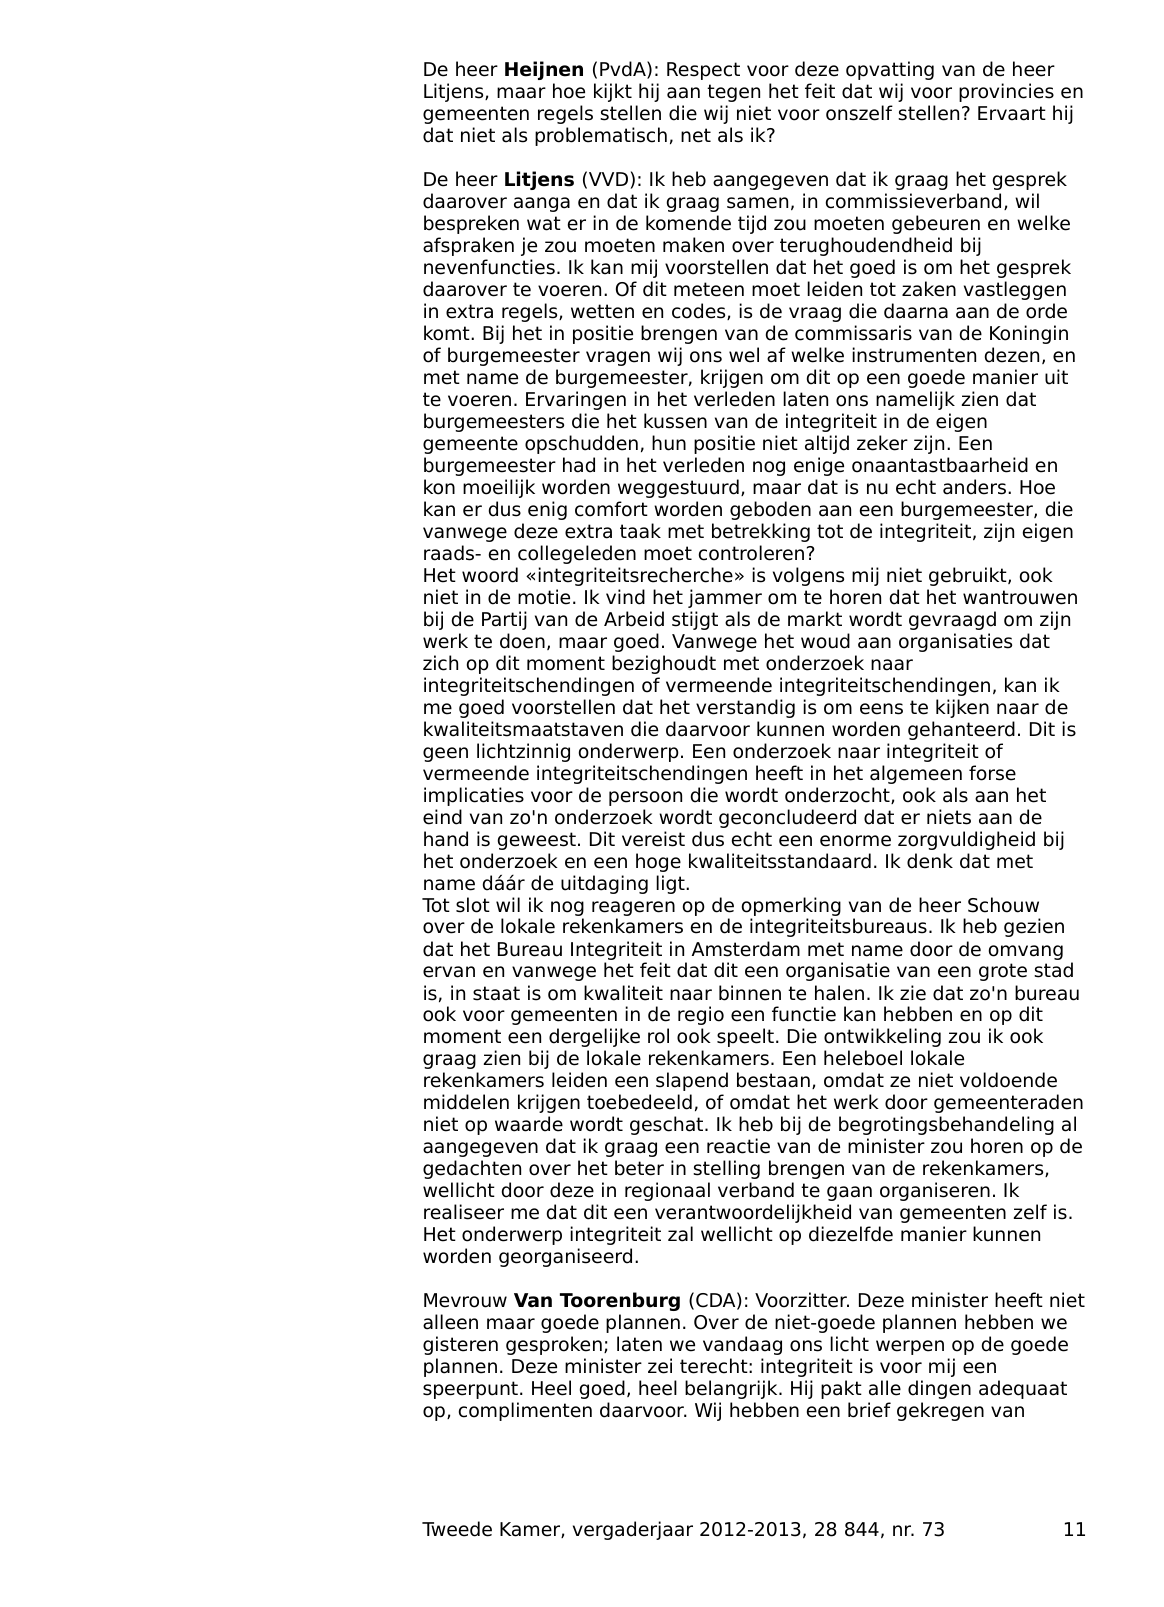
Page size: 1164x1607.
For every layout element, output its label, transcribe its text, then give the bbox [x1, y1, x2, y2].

text De heer Heijnen (PvdA): Respect voor deze opvatting van de heer Litjens, maar hoe kijkt hij aan tegen het feit dat wij voor provincies en gemeenten regels stellen die wij niet voor onszelf stellen? Ervaart hij dat niet als problematisch, net als ik? [422, 59, 1087, 147]
text Mevrouw Van Toorenburg (CDA): Voorzitter. Deze minister heeft niet alleen maar goede plannen. Over de niet-goede plannen hebben we gisteren gesproken; laten we vandaag ons licht werpen op de goede plannen. Deze minister zei terecht: integriteit is voor mij een speerpunt. Heel goed, heel belangrijk. Hij pakt alle dingen adequaat op, complimenten daarvoor. Wij hebben een brief gekregen van [422, 1290, 1087, 1422]
text De heer Litjens (VVD): Ik heb aangegeven dat ik graag het gesprek daarover aanga en dat ik graag samen, in commissieverband, wil bespreken wat er in de komende tijd zou moeten gebeuren en welke afspraken je zou moeten maken over terughoudendheid bij nevenfuncties. Ik kan mij voorstellen dat het goed is om het gesprek daarover te voeren. Of dit meteen moet leiden tot zaken vastleggen in extra regels, wetten en codes, is de vraag die daarna aan de orde komt. Bij het in positie brengen van de commissaris van de Koningin of burgemeester vragen wij ons wel af welke instrumenten dezen, en met name de burgemeester, krijgen om dit op een goede manier uit te voeren. Ervaringen in het verleden laten ons namelijk zien dat burgemeesters die het kussen van de integriteit in de eigen gemeente opschudden, hun positie niet altijd zeker zijn. Een burgemeester had in het verleden nog enige onaantastbaarheid en kon moeilijk worden weggestuurd, maar dat is nu echt anders. Hoe kan er dus enig comfort worden geboden aan een burgemeester, die vanwege deze extra taak met betrekking tot de integriteit, zijn eigen raads- en collegeleden moet controleren? [422, 169, 1087, 565]
text Het woord «integriteitsrecherche» is volgens mij niet gebruikt, ook niet in de motie. Ik vind het jammer om te horen dat het wantrouwen bij de Partij van de Arbeid stijgt als de markt wordt gevraagd om zijn werk te doen, maar goed. Vanwege het woud aan organisaties dat zich op dit moment bezighoudt met onderzoek naar integriteitschendingen of vermeende integriteitschendingen, kan ik me goed voorstellen dat het verstandig is om eens te kijken naar de kwaliteitsmaatstaven die daarvoor kunnen worden gehanteerd. Dit is geen lichtzinnig onderwerp. Een onderzoek naar integriteit of vermeende integriteitschendingen heeft in het algemeen forse implicaties voor de persoon die wordt onderzocht, ook als aan het eind van zo'n onderzoek wordt geconcludeerd dat er niets aan de hand is geweest. Dit vereist dus echt een enorme zorgvuldigheid bij het onderzoek en een hoge kwaliteitsstandaard. Ik denk dat met name dáár de uitdaging ligt. [422, 565, 1087, 894]
text Tot slot wil ik nog reageren op de opmerking van de heer Schouw over de lokale rekenkamers en de integriteitsbureaus. Ik heb gezien dat het Bureau Integriteit in Amsterdam met name door de omvang ervan en vanwege het feit dat dit een organisatie van een grote stad is, in staat is om kwaliteit naar binnen te halen. Ik zie dat zo'n bureau ook voor gemeenten in de regio een functie kan hebben en op dit moment een dergelijke rol ook speelt. Die ontwikkeling zou ik ook graag zien bij de lokale rekenkamers. Een heleboel lokale rekenkamers leiden een slapend bestaan, omdat ze niet voldoende middelen krijgen toebedeeld, of omdat het werk door gemeenteraden niet op waarde wordt geschat. Ik heb bij de begrotingsbehandeling al aangegeven dat ik graag een reactie van de minister zou horen op de gedachten over het beter in stelling brengen van de rekenkamers, wellicht door deze in regionaal verband te gaan organiseren. Ik realiseer me dat dit een verantwoordelijkheid van gemeenten zelf is. Het onderwerp integriteit zal wellicht op diezelfde manier kunnen worden georganiseerd. [422, 894, 1087, 1268]
